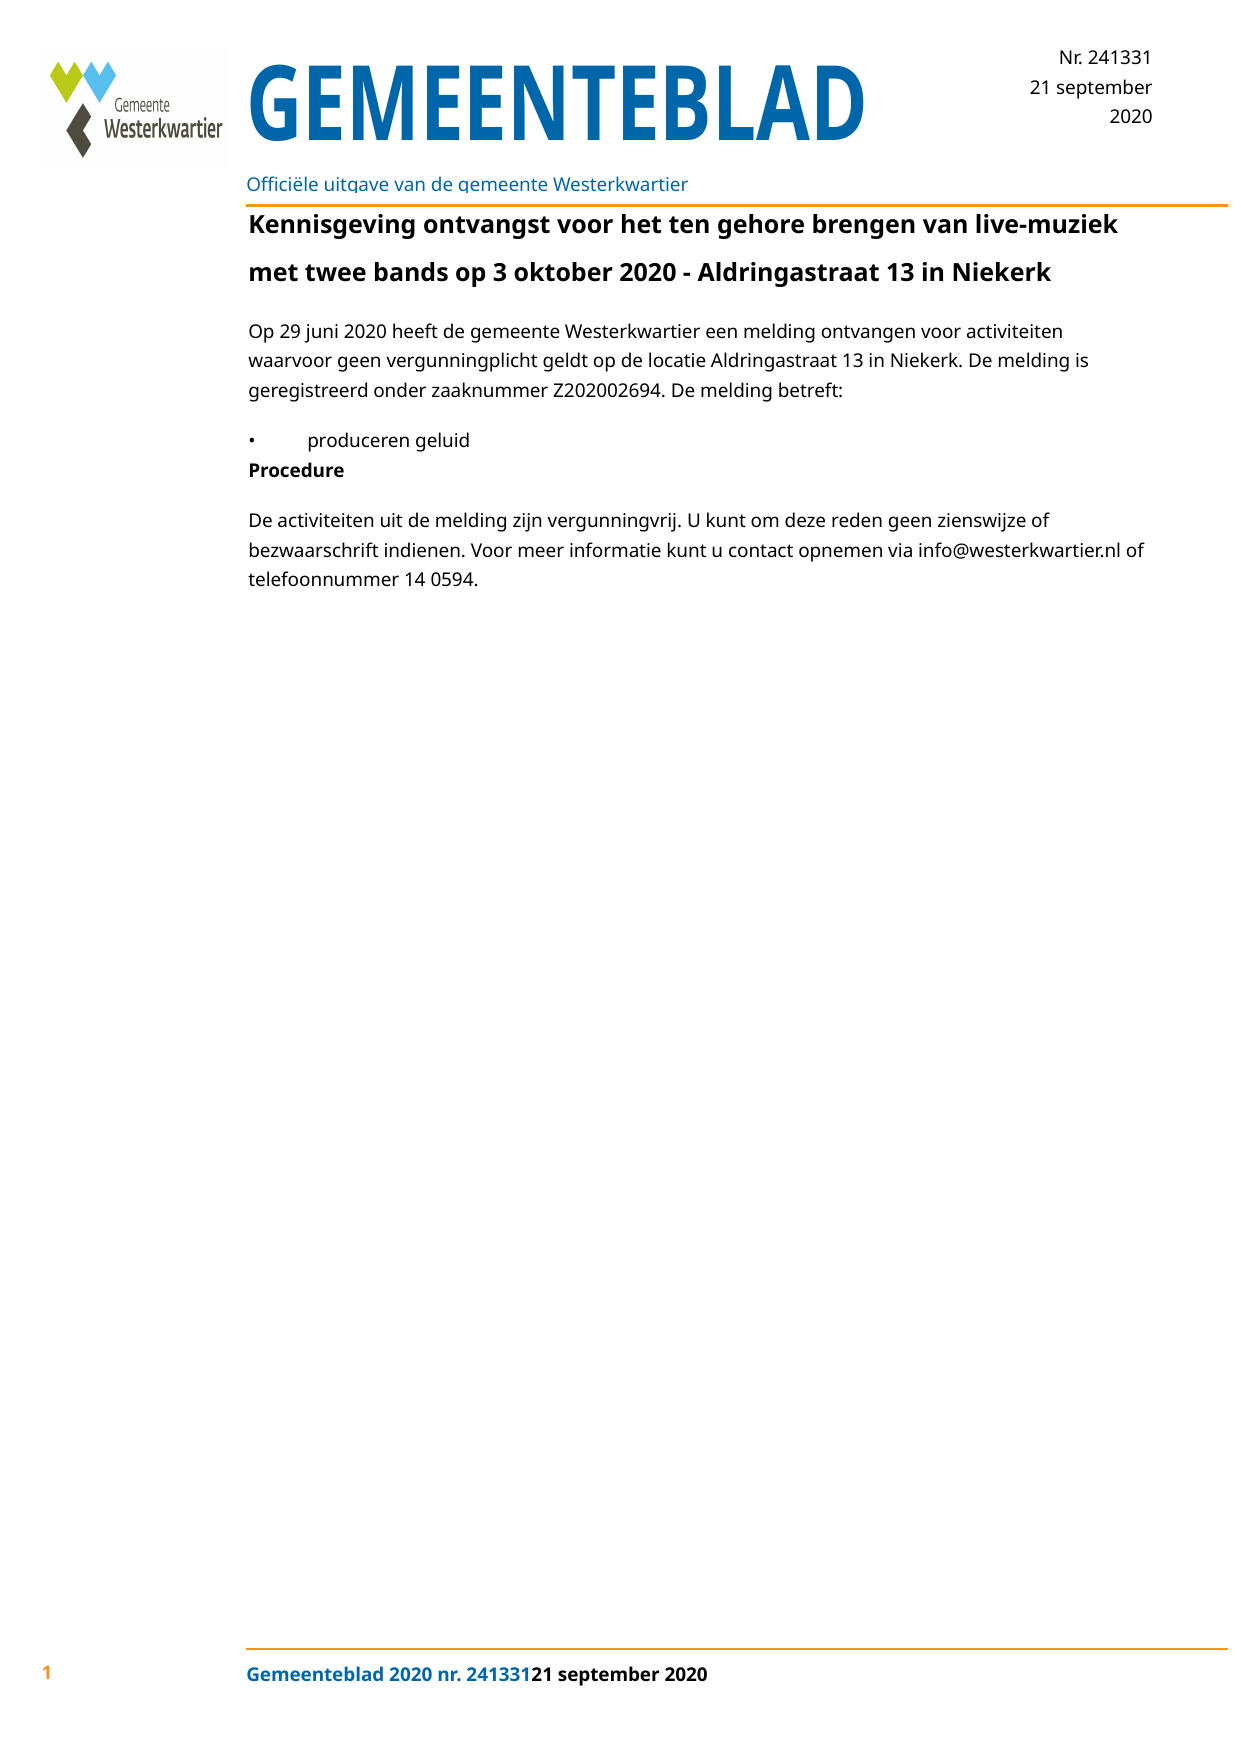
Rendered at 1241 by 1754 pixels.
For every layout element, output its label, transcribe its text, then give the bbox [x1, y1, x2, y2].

text Procedure [248, 457, 1152, 483]
text De activiteiten uit de melding zijn vergunningvrij. U kunt om deze reden geen zienswijze of bezwaarschrift indienen. Voor meer informatie kunt u contact opnemen via info@westerkwartier.nl of telefoonnummer 14 0594. [248, 507, 1152, 592]
text Kennisgeving ontvangst voor het ten gehore brengen van live-muziek met twee bands op 3 oktober 2020 - Aldringastraat 13 in Niekerk [248, 207, 1152, 288]
list produceren geluid [248, 427, 1152, 453]
text Op 29 juni 2020 heeft de gemeente Westerkwartier een melding ontvangen voor activiteiten waarvoor geen vergunningplicht geldt op de locatie Aldringastraat 13 in Niekerk. De melding is geregistreerd onder zaaknummer Z202002694. De melding betreft: [248, 318, 1152, 403]
picture [41, 47, 231, 172]
